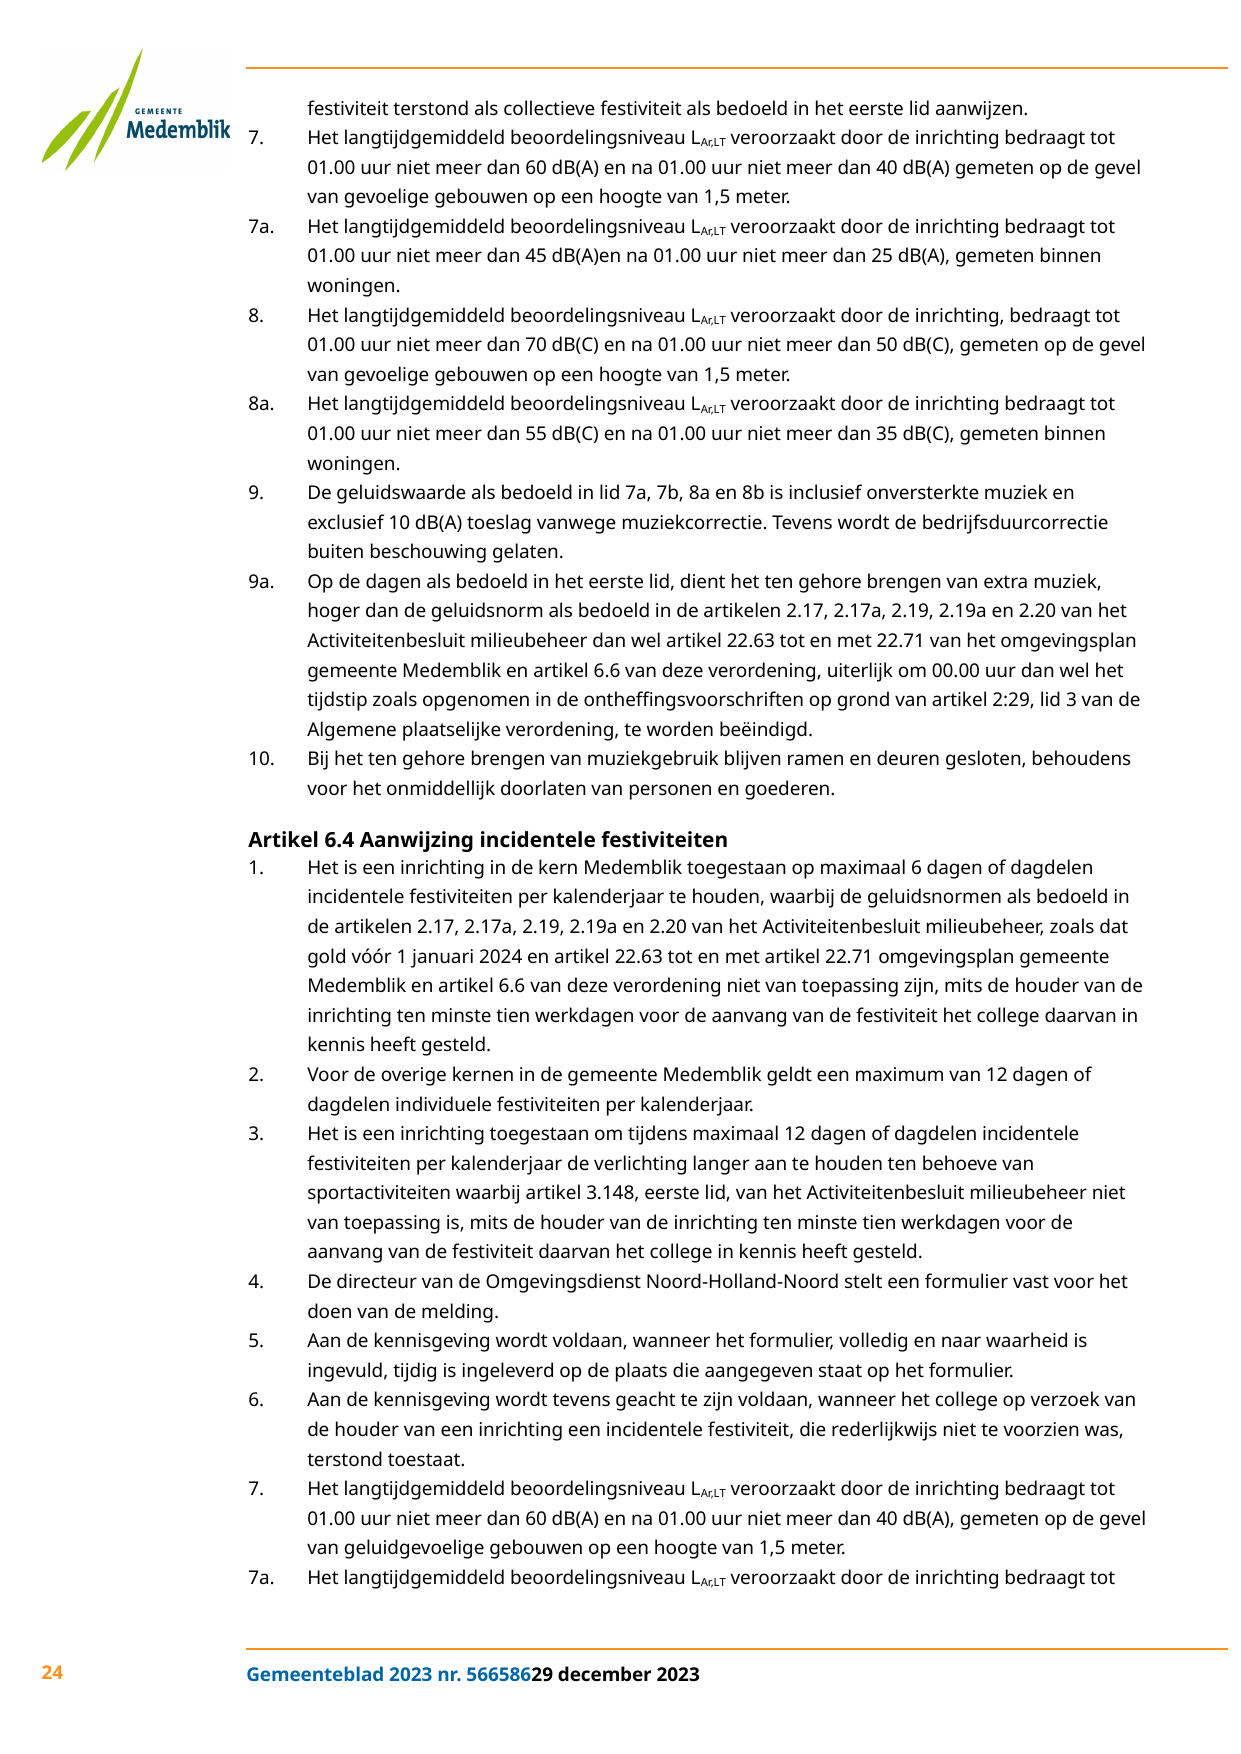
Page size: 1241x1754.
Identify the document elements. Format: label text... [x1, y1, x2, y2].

list De geluidswaarde als bedoeld in lid 7a, 7b, 8a en 8b is inclusief onversterkte muziek en exclusief 10 dB(A) toeslag vanwege muziekcorrectie. Tevens wordt de bedrijfsduurcorrectie buiten beschouwing gelaten. [248, 479, 1152, 564]
list Het langtijdgemiddeld beoordelingsniveau LAr,LT veroorzaakt door de inrichting bedraagt tot 01.00 uur niet meer dan 45 dB(A)en na 01.00 uur niet meer dan 25 dB(A), gemeten binnen woningen. [248, 213, 1152, 298]
list Op de dagen als bedoeld in het eerste lid, dient het ten gehore brengen van extra muziek, hoger dan de geluidsnorm als bedoeld in de artikelen 2.17, 2.17a, 2.19, 2.19a en 2.20 van het Activiteitenbesluit milieubeheer dan wel artikel 22.63 tot en met 22.71 van het omgevingsplan gemeente Medemblik en artikel 6.6 van deze verordening, uiterlijk om 00.00 uur dan wel het tijdstip zoals opgenomen in de ontheffingsvoorschriften op grond van artikel 2:29, lid 3 van de Algemene plaatselijke verordening, te worden beëindigd. [248, 568, 1152, 742]
picture [41, 47, 231, 172]
list Het langtijdgemiddeld beoordelingsniveau LAr,LT veroorzaakt door de inrichting bedraagt tot 01.00 uur niet meer dan 60 dB(A) en na 01.00 uur niet meer dan 40 dB(A) gemeten op de gevel van gevoelige gebouwen op een hoogte van 1,5 meter. [248, 124, 1152, 209]
list Aan de kennisgeving wordt tevens geacht te zijn voldaan, wanneer het college op verzoek van de houder van een inrichting een incidentele festiviteit, die rederlijkwijs niet te voorzien was, terstond toestaat. [248, 1387, 1152, 1471]
list Bij het ten gehore brengen van muziekgebruik blijven ramen en deuren gesloten, behoudens voor het onmiddellijk doorlaten van personen en goederen. [248, 746, 1152, 801]
list festiviteit terstond als collectieve festiviteit als bedoeld in het eerste lid aanwijzen. [248, 95, 1152, 121]
list De directeur van de Omgevingsdienst Noord-Holland-Noord stelt een formulier vast voor het doen van de melding. [248, 1268, 1152, 1323]
list Het is een inrichting in de kern Medemblik toegestaan op maximaal 6 dagen of dagdelen incidentele festiviteiten per kalenderjaar te houden, waarbij de geluidsnormen als bedoeld in de artikelen 2.17, 2.17a, 2.19, 2.19a en 2.20 van het Activiteitenbesluit milieubeheer, zoals dat gold vóór 1 januari 2024 en artikel 22.63 tot en met artikel 22.71 omgevingsplan gemeente Medemblik en artikel 6.6 van deze verordening niet van toepassing zijn, mits de houder van de inrichting ten minste tien werkdagen voor de aanvang van de festiviteit het college daarvan in kennis heeft gesteld. [248, 854, 1152, 1057]
list Het langtijdgemiddeld beoordelingsniveau LAr,LT veroorzaakt door de inrichting bedraagt tot 01.00 uur niet meer dan 60 dB(A) en na 01.00 uur niet meer dan 40 dB(A), gemeten op de gevel van geluidgevoelige gebouwen op een hoogte van 1,5 meter. [248, 1475, 1152, 1560]
list Het langtijdgemiddeld beoordelingsniveau LAr,LT veroorzaakt door de inrichting bedraagt tot 01.00 uur niet meer dan 55 dB(C) en na 01.00 uur niet meer dan 35 dB(C), gemeten binnen woningen. [248, 391, 1152, 476]
list Het is een inrichting toegestaan om tijdens maximaal 12 dagen of dagdelen incidentele festiviteiten per kalenderjaar de verlichting langer aan te houden ten behoeve van sportactiviteiten waarbij artikel 3.148, eerste lid, van het Activiteitenbesluit milieubeheer niet van toepassing is, mits de houder van de inrichting ten minste tien werkdagen voor de aanvang van de festiviteit daarvan het college in kennis heeft gesteld. [248, 1120, 1152, 1264]
text Artikel 6.4 Aanwijzing incidentele festiviteiten [248, 826, 1152, 854]
list Voor de overige kernen in de gemeente Medemblik geldt een maximum van 12 dagen of dagdelen individuele festiviteiten per kalenderjaar. [248, 1061, 1152, 1116]
list Het langtijdgemiddeld beoordelingsniveau LAr,LT veroorzaakt door de inrichting, bedraagt tot 01.00 uur niet meer dan 70 dB(C) en na 01.00 uur niet meer dan 50 dB(C), gemeten op de gevel van gevoelige gebouwen op een hoogte van 1,5 meter. [248, 302, 1152, 387]
list Aan de kennisgeving wordt voldaan, wanneer het formulier, volledig en naar waarheid is ingevuld, tijdig is ingeleverd op de plaats die aangegeven staat op het formulier. [248, 1327, 1152, 1383]
list Het langtijdgemiddeld beoordelingsniveau LAr,LT veroorzaakt door de inrichting bedraagt tot [248, 1564, 1152, 1590]
